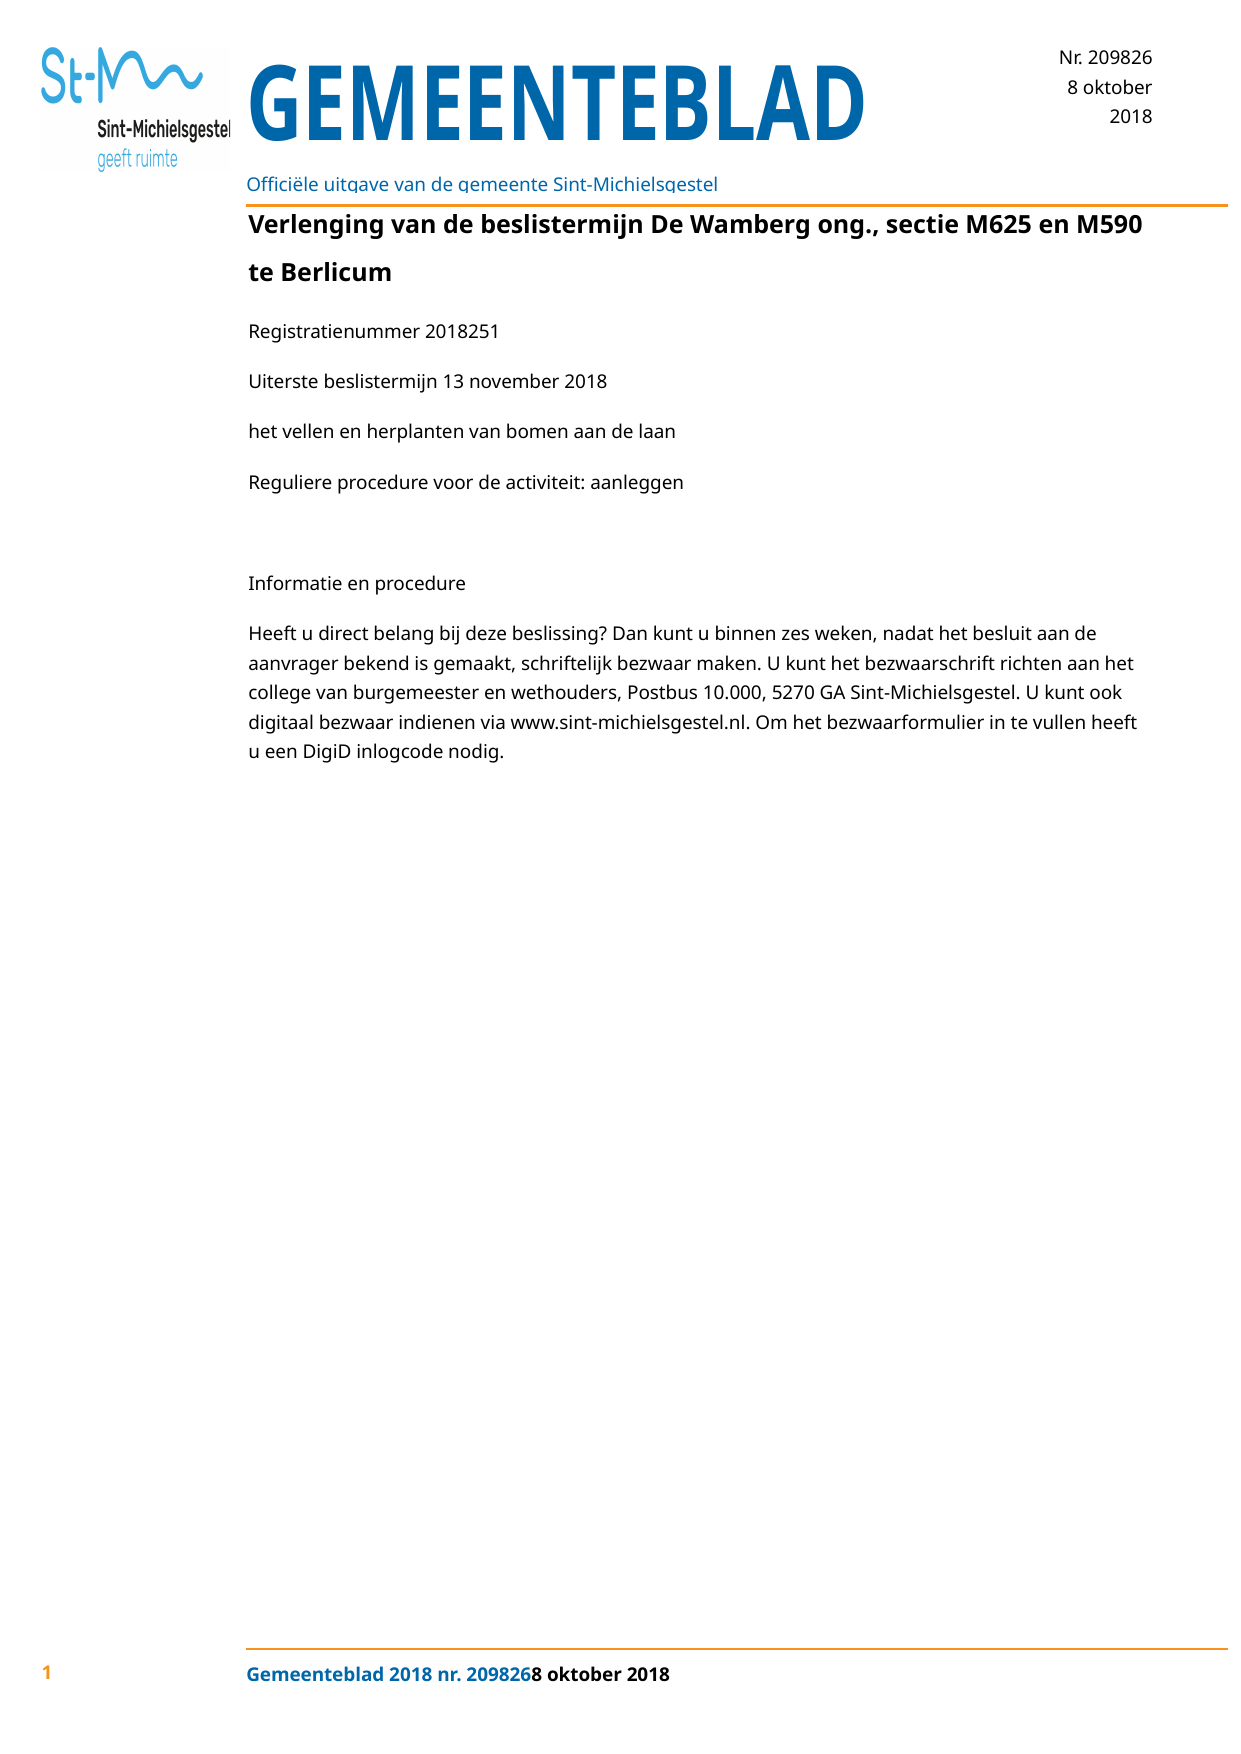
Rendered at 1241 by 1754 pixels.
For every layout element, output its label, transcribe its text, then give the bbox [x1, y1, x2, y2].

text Reguliere procedure voor de activiteit: aanleggen [248, 469, 1152, 495]
text Verlenging van de beslistermijn De Wamberg ong., sectie M625 en M590 te Berlicum [248, 207, 1152, 288]
picture [41, 47, 231, 172]
text Informatie en procedure [248, 570, 1152, 596]
text het vellen en herplanten van bomen aan de laan [248, 419, 1152, 444]
text Uiterste beslistermijn 13 november 2018 [248, 368, 1152, 394]
text Heeft u direct belang bij deze beslissing? Dan kunt u binnen zes weken, nadat het besluit aan de aanvrager bekend is gemaakt, schriftelijk bezwaar maken. U kunt het bezwaarschrift richten aan het college van burgemeester en wethouders, Postbus 10.000, 5270 GA Sint-Michielsgestel. U kunt ook digitaal bezwaar indienen via www.sint-michielsgestel.nl. Om het bezwaarformulier in te vullen heeft u een DigiD inlogcode nodig. [248, 620, 1152, 764]
text Registratienummer 2018251 [248, 318, 1152, 344]
